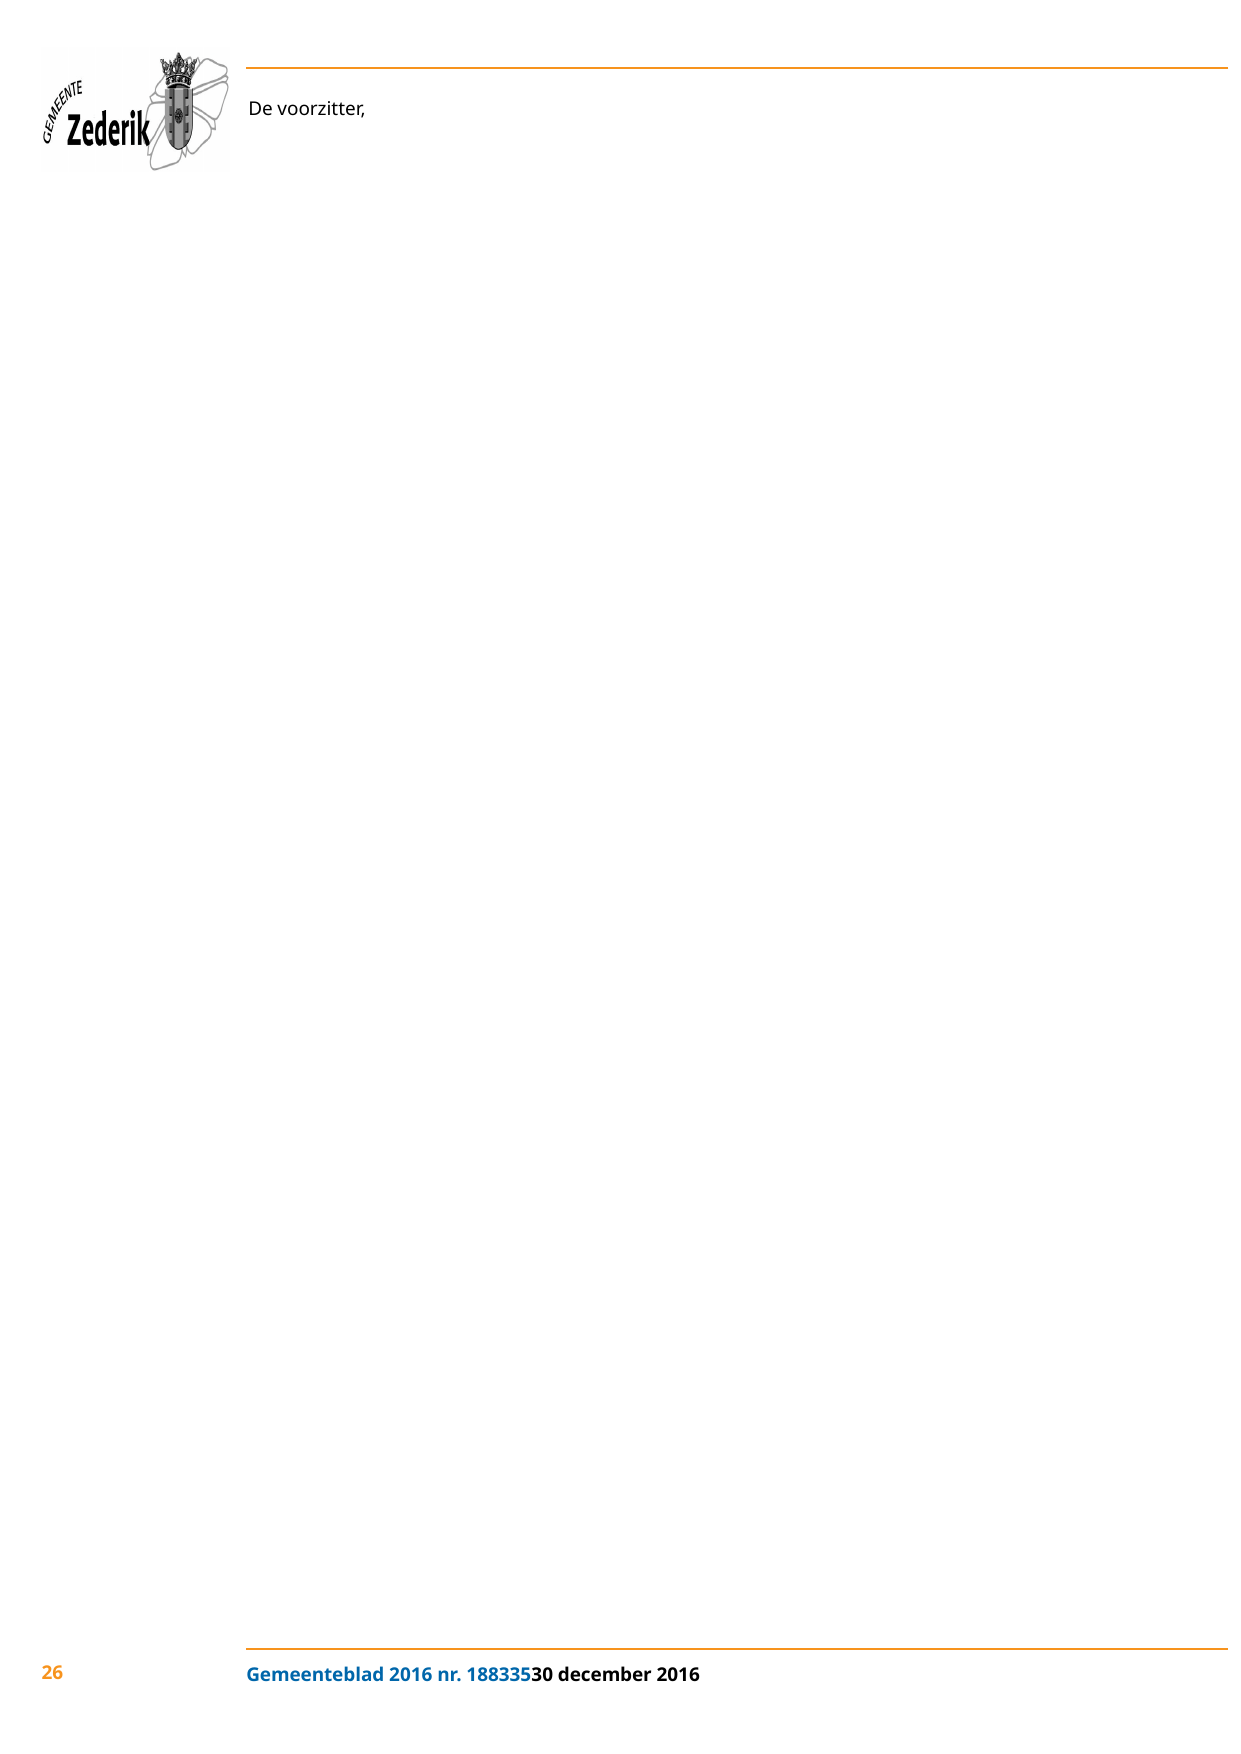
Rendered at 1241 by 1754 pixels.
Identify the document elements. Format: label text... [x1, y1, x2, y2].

picture [41, 47, 231, 172]
text De voorzitter, [248, 95, 1152, 121]
